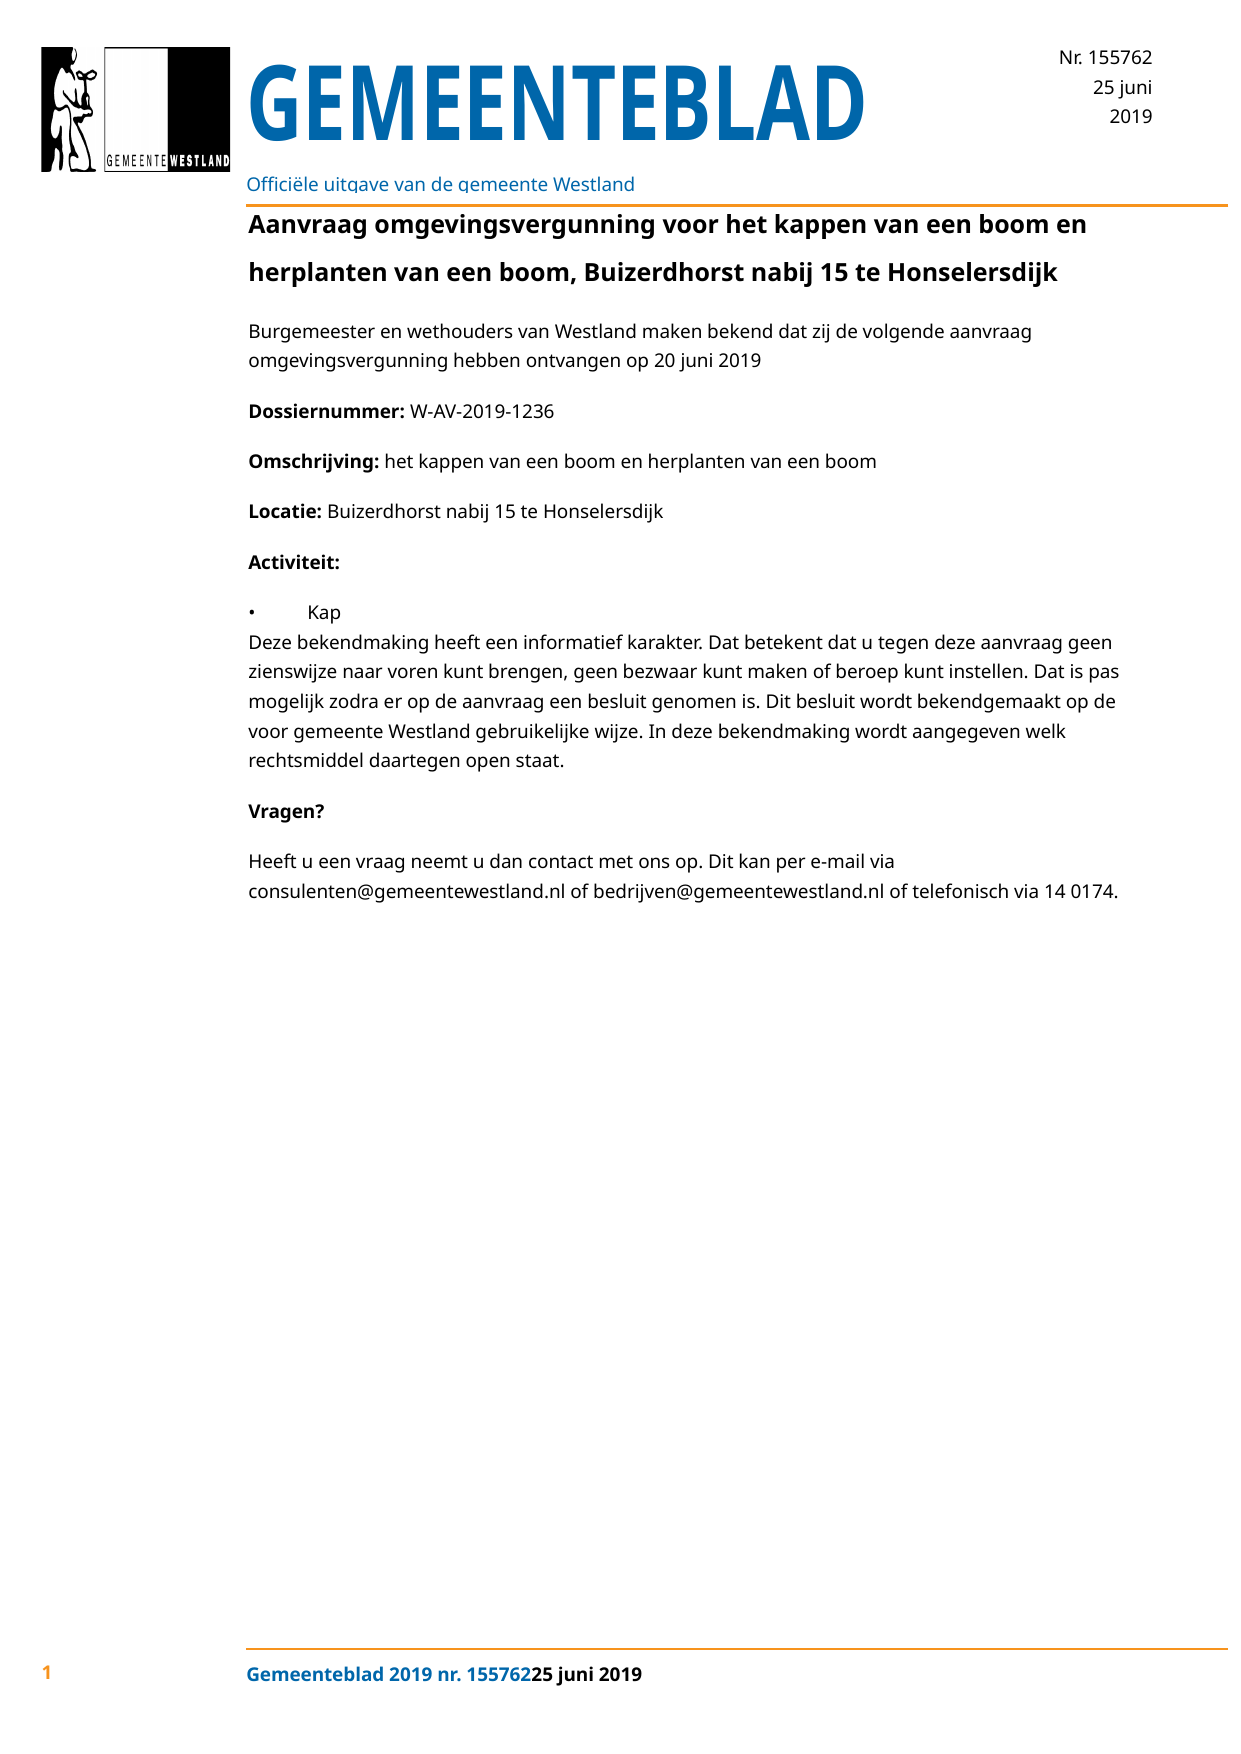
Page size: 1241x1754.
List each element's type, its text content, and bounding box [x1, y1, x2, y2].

text Activiteit: [248, 549, 1152, 575]
text Vragen? [248, 798, 1152, 824]
text Aanvraag omgevingsvergunning voor het kappen van een boom en herplanten van een boom, Buizerdhorst nabij 15 te Honselersdijk [248, 207, 1152, 288]
text Locatie: Buizerdhorst nabij 15 te Honselersdijk [248, 499, 1152, 524]
text Burgemeester en wethouders van Westland maken bekend dat zij de volgende aanvraag omgevingsvergunning hebben ontvangen op 20 juni 2019 [248, 318, 1152, 373]
list Kap [248, 599, 1152, 625]
text Omschrijving: het kappen van een boom en herplanten van een boom [248, 448, 1152, 474]
text Dossiernummer: W-AV-2019-1236 [248, 398, 1152, 424]
text Deze bekendmaking heeft een informatief karakter. Dat betekent dat u tegen deze aanvraag geen zienswijze naar voren kunt brengen, geen bezwaar kunt maken of beroep kunt instellen. Dat is pas mogelijk zodra er op de aanvraag een besluit genomen is. Dit besluit wordt bekendgemaakt op de voor gemeente Westland gebruikelijke wijze. In deze bekendmaking wordt aangegeven welk rechtsmiddel daartegen open staat. [248, 629, 1152, 773]
text Heeft u een vraag neemt u dan contact met ons op. Dit kan per e-mail via consulenten@gemeentewestland.nl of bedrijven@gemeentewestland.nl of telefonisch via 14 0174. [248, 848, 1152, 904]
picture [41, 47, 231, 172]
